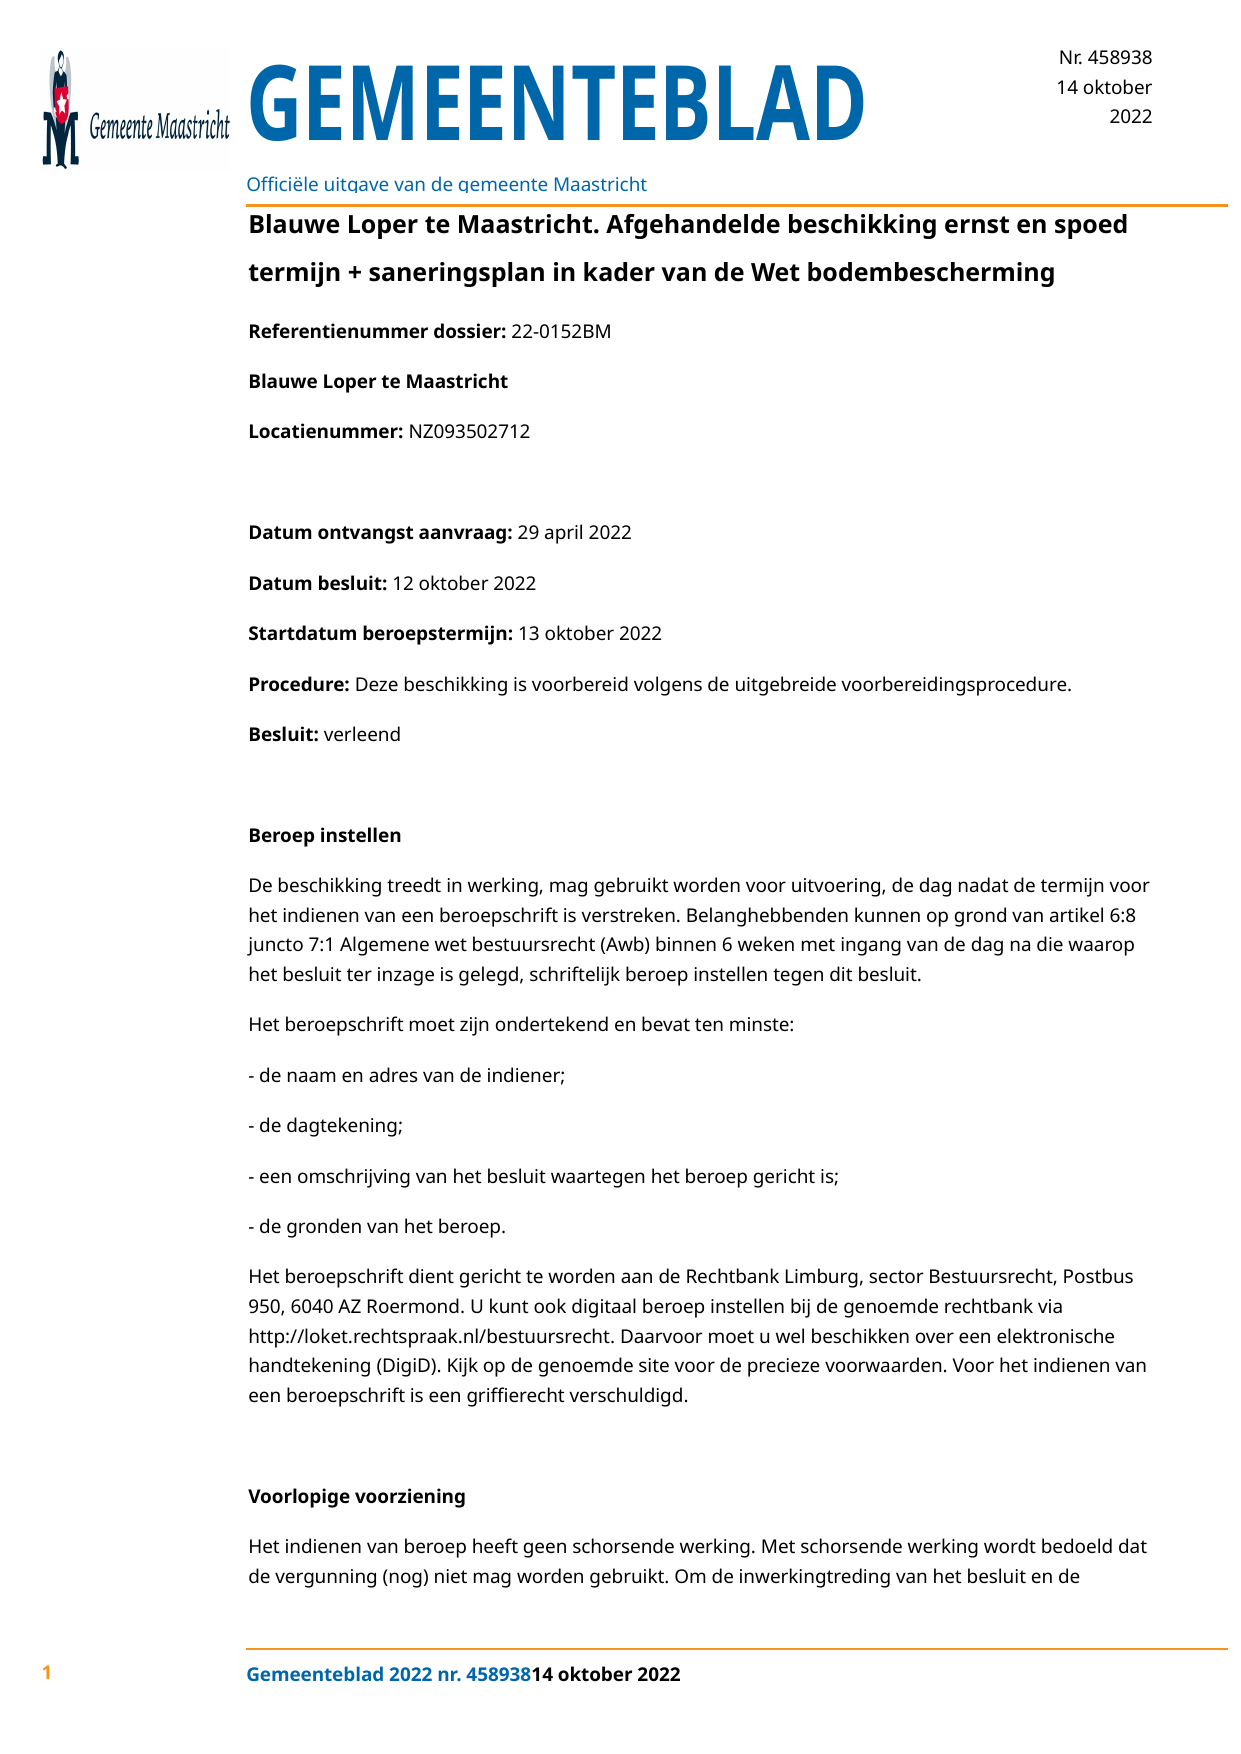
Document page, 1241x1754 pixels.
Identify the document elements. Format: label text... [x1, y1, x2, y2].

text Datum besluit: 12 oktober 2022 [248, 570, 1152, 596]
text Procedure: Deze beschikking is voorbereid volgens de uitgebreide voorbereidingsprocedure. [248, 671, 1152, 697]
text Het indienen van beroep heeft geen schorsende werking. Met schorsende werking wordt bedoeld dat de vergunning (nog) niet mag worden gebruikt. Om de inwerkingtreding van het besluit en de [248, 1533, 1152, 1589]
text - de gronden van het beroep. [248, 1213, 1152, 1239]
text Blauwe Loper te Maastricht. Afgehandelde beschikking ernst en spoed termijn + saneringsplan in kader van de Wet bodembescherming [248, 207, 1152, 288]
text - de dagtekening; [248, 1112, 1152, 1138]
text Beroep instellen [248, 822, 1152, 848]
text Startdatum beroepstermijn: 13 oktober 2022 [248, 620, 1152, 646]
picture [41, 47, 231, 172]
text De beschikking treedt in werking, mag gebruikt worden voor uitvoering, de dag nadat de termijn voor het indienen van een beroepschrift is verstreken. Belanghebbenden kunnen op grond van artikel 6:8 juncto 7:1 Algemene wet bestuursrecht (Awb) binnen 6 weken met ingang van de dag na die waarop het besluit ter inzage is gelegd, schriftelijk beroep instellen tegen dit besluit. [248, 872, 1152, 987]
text Het beroepschrift moet zijn ondertekend en bevat ten minste: [248, 1012, 1152, 1037]
text - een omschrijving van het besluit waartegen het beroep gericht is; [248, 1163, 1152, 1189]
text Blauwe Loper te Maastricht [248, 368, 1152, 394]
text Referentienummer dossier: 22-0152BM [248, 318, 1152, 344]
text Het beroepschrift dient gericht te worden aan de Rechtbank Limburg, sector Bestuursrecht, Postbus 950, 6040 AZ Roermond. U kunt ook digitaal beroep instellen bij de genoemde rechtbank via http://loket.rechtspraak.nl/bestuursrecht. Daarvoor moet u wel beschikken over een elektronische handtekening (DigiD). Kijk op de genoemde site voor de precieze voorwaarden. Voor het indienen van een beroepschrift is een griffierecht verschuldigd. [248, 1264, 1152, 1408]
text Datum ontvangst aanvraag: 29 april 2022 [248, 519, 1152, 545]
text Locatienummer: NZ093502712 [248, 419, 1152, 444]
text Besluit: verleend [248, 721, 1152, 747]
text Voorlopige voorziening [248, 1483, 1152, 1509]
text - de naam en adres van de indiener; [248, 1062, 1152, 1088]
